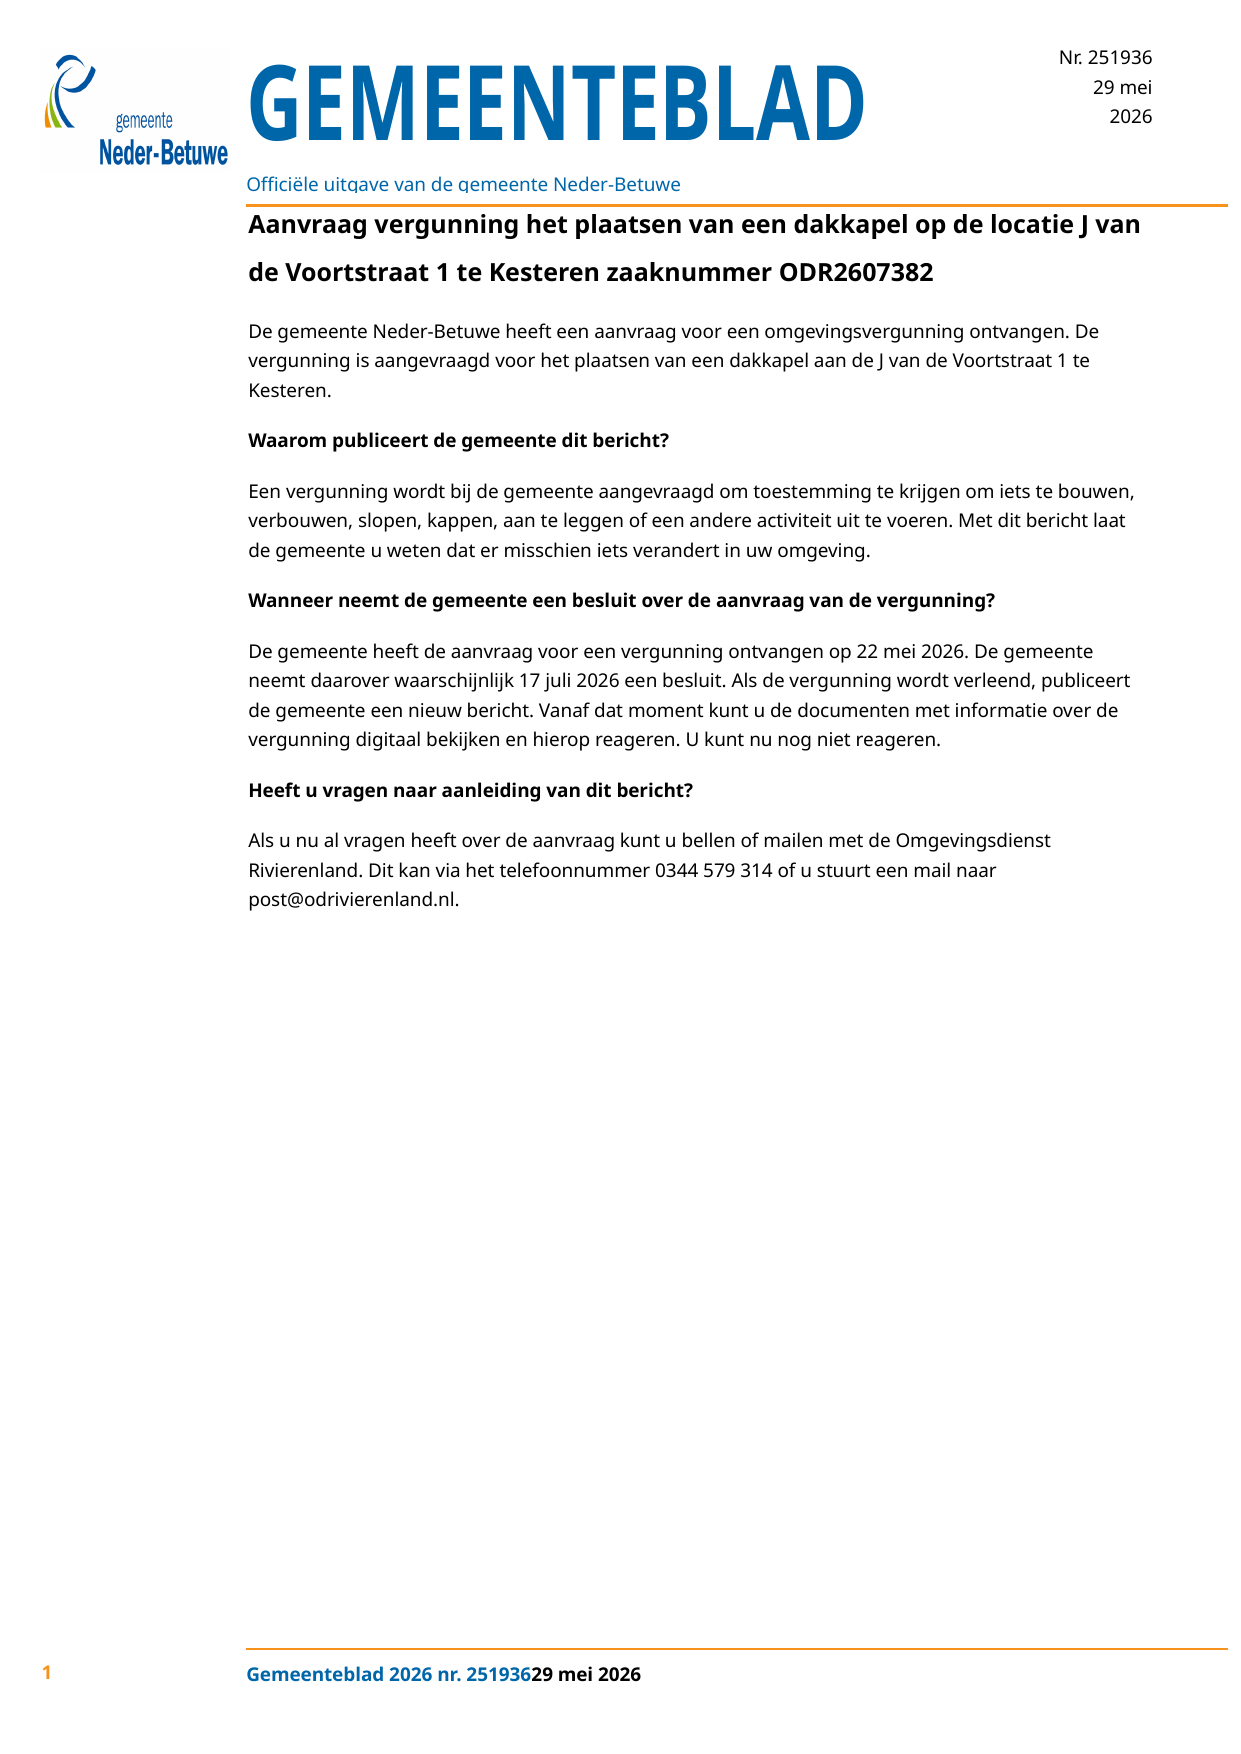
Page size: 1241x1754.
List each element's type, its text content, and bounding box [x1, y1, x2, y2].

text Waarom publiceert de gemeente dit bericht? [248, 427, 1152, 453]
text Een vergunning wordt bij de gemeente aangevraagd om toestemming te krijgen om iets te bouwen, verbouwen, slopen, kappen, aan te leggen of een andere activiteit uit te voeren. Met dit bericht laat de gemeente u weten dat er misschien iets verandert in uw omgeving. [248, 478, 1152, 563]
picture [41, 47, 231, 172]
text Wanneer neemt de gemeente een besluit over de aanvraag van de vergunning? [248, 587, 1152, 613]
text De gemeente heeft de aanvraag voor een vergunning ontvangen op 22 mei 2026. De gemeente neemt daarover waarschijnlijk 17 juli 2026 een besluit. Als de vergunning wordt verleend, publiceert de gemeente een nieuw bericht. Vanaf dat moment kunt u de documenten met informatie over de vergunning digitaal bekijken en hierop reageren. U kunt nu nog niet reageren. [248, 638, 1152, 752]
text De gemeente Neder-Betuwe heeft een aanvraag voor een omgevingsvergunning ontvangen. De vergunning is aangevraagd voor het plaatsen van een dakkapel aan de J van de Voortstraat 1 te Kesteren. [248, 318, 1152, 403]
text Als u nu al vragen heeft over de aanvraag kunt u bellen of mailen met de Omgevingsdienst Rivierenland. Dit kan via het telefoonnummer 0344 579 314 of u stuurt een mail naar post@odrivierenland.nl. [248, 827, 1152, 912]
text Heeft u vragen naar aanleiding van dit bericht? [248, 777, 1152, 803]
text Aanvraag vergunning het plaatsen van een dakkapel op de locatie J van de Voortstraat 1 te Kesteren zaaknummer ODR2607382 [248, 207, 1152, 288]
